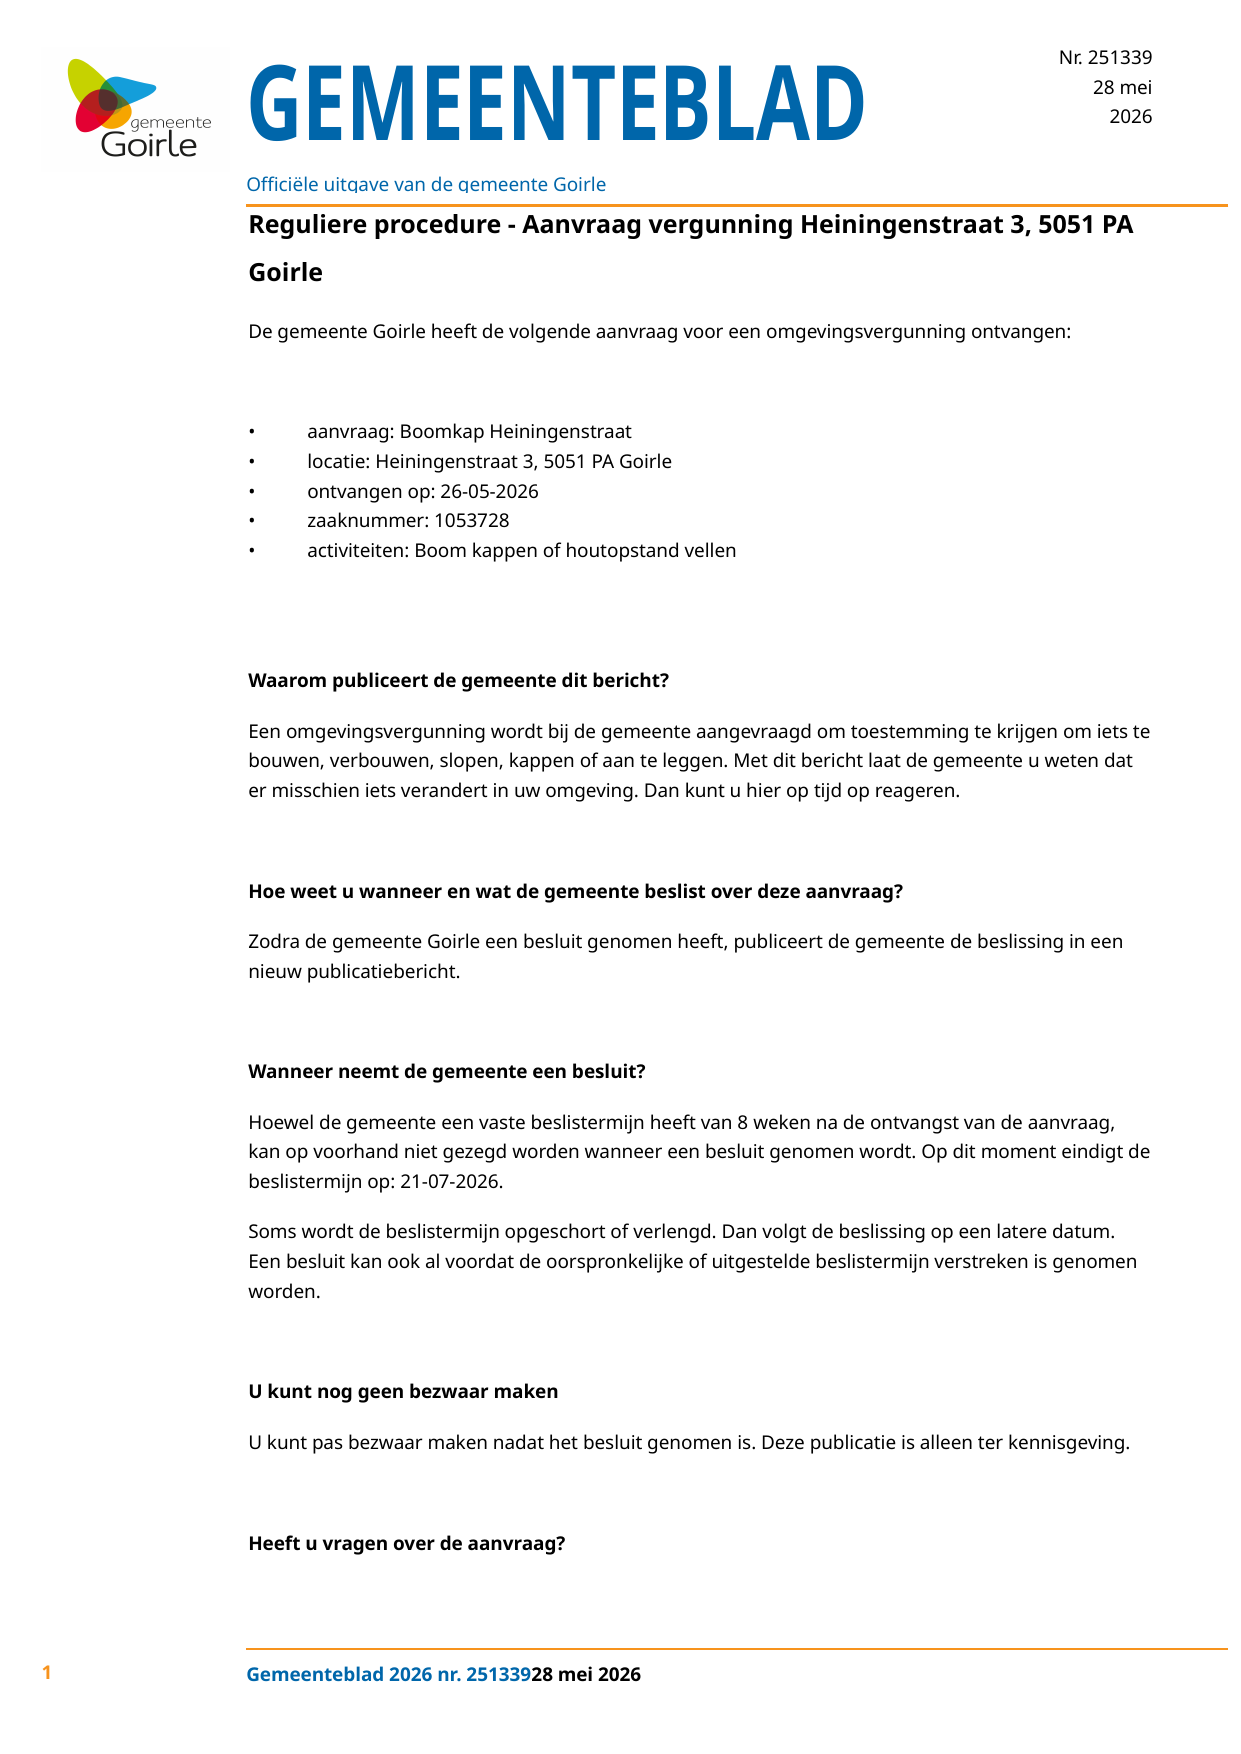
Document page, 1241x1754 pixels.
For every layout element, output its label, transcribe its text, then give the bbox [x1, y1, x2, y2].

list zaaknummer: 1053728 [248, 507, 1152, 533]
text U kunt pas bezwaar maken nadat het besluit genomen is. Deze publicatie is alleen ter kennisgeving. [248, 1429, 1152, 1455]
list ontvangen op: 26-05-2026 [248, 478, 1152, 504]
text Zodra de gemeente Goirle een besluit genomen heeft, publiceert de gemeente de beslissing in een nieuw publicatiebericht. [248, 928, 1152, 984]
list activiteiten: Boom kappen of houtopstand vellen [248, 537, 1152, 563]
list aanvraag: Boomkap Heiningenstraat [248, 419, 1152, 444]
text Waarom publiceert de gemeente dit bericht? [248, 667, 1152, 693]
text Wanneer neemt de gemeente een besluit? [248, 1059, 1152, 1084]
picture [41, 47, 231, 172]
text Soms wordt de beslistermijn opgeschort of verlengd. Dan volgt de beslissing op een latere datum. Een besluit kan ook al voordat de oorspronkelijke of uitgestelde beslistermijn verstreken is genomen worden. [248, 1219, 1152, 1304]
text Een omgevingsvergunning wordt bij de gemeente aangevraagd om toestemming te krijgen om iets te bouwen, verbouwen, slopen, kappen of aan te leggen. Met dit bericht laat de gemeente u weten dat er misschien iets verandert in uw omgeving. Dan kunt u hier op tijd op reageren. [248, 718, 1152, 803]
text Hoe weet u wanneer en wat de gemeente beslist over deze aanvraag? [248, 878, 1152, 904]
text Hoewel de gemeente een vaste beslistermijn heeft van 8 weken na de ontvangst van de aanvraag, kan op voorhand niet gezegd worden wanneer een besluit genomen wordt. Op dit moment eindigt de beslistermijn op: 21-07-2026. [248, 1109, 1152, 1194]
text Heeft u vragen over de aanvraag? [248, 1530, 1152, 1556]
text De gemeente Goirle heeft de volgende aanvraag voor een omgevingsvergunning ontvangen: [248, 318, 1152, 344]
text U kunt nog geen bezwaar maken [248, 1379, 1152, 1404]
list locatie: Heiningenstraat 3, 5051 PA Goirle [248, 448, 1152, 474]
text Reguliere procedure - Aanvraag vergunning Heiningenstraat 3, 5051 PA Goirle [248, 207, 1152, 288]
